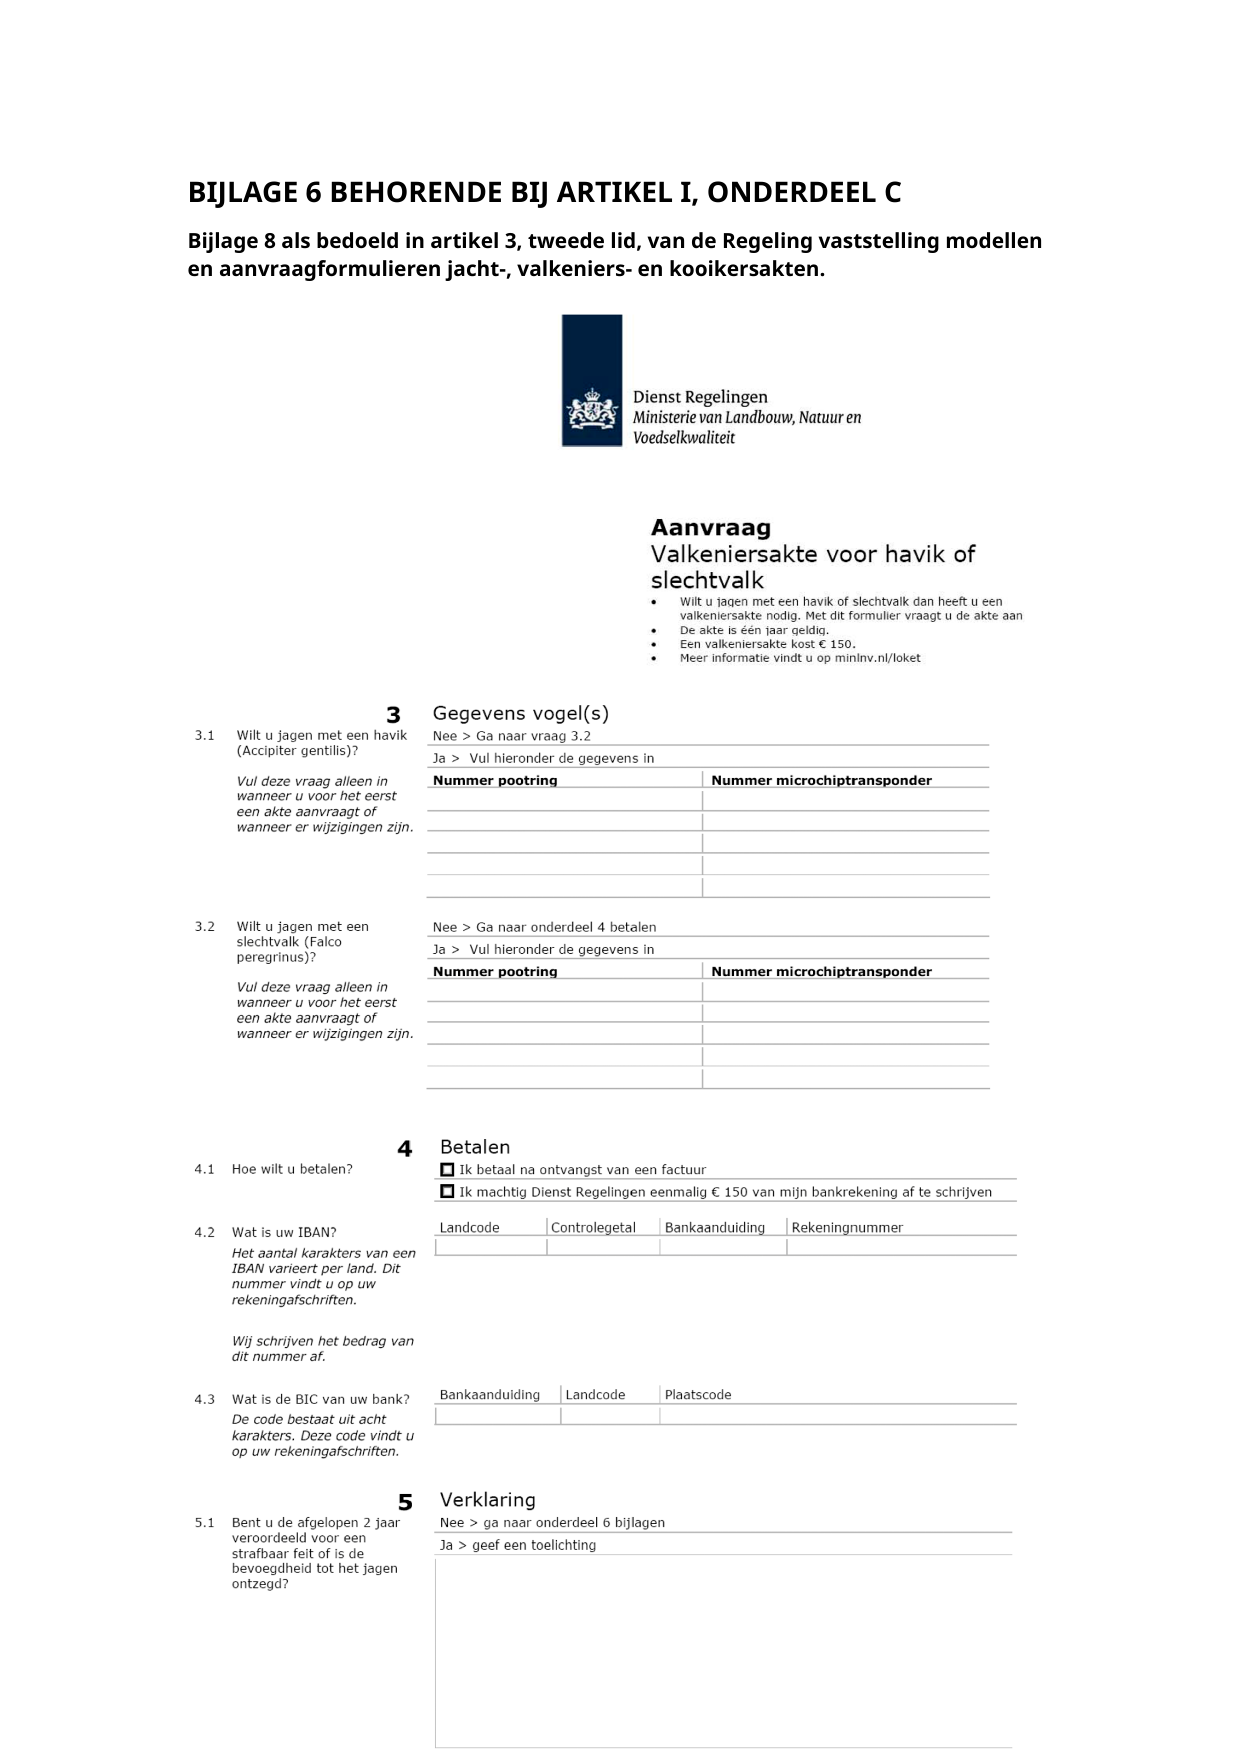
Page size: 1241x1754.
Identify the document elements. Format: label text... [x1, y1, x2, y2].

picture [187, 313, 1075, 1754]
subtitle BIJLAGE 6 BEHORENDE BIJ ARTIKEL I, ONDERDEEL C [187, 172, 1053, 211]
text Bijlage 8 als bedoeld in artikel 3, tweede lid, van de Regeling vaststelling modellen en aanvraagformulieren jacht-, valkeniers- en kooikersakten. [187, 226, 1053, 283]
